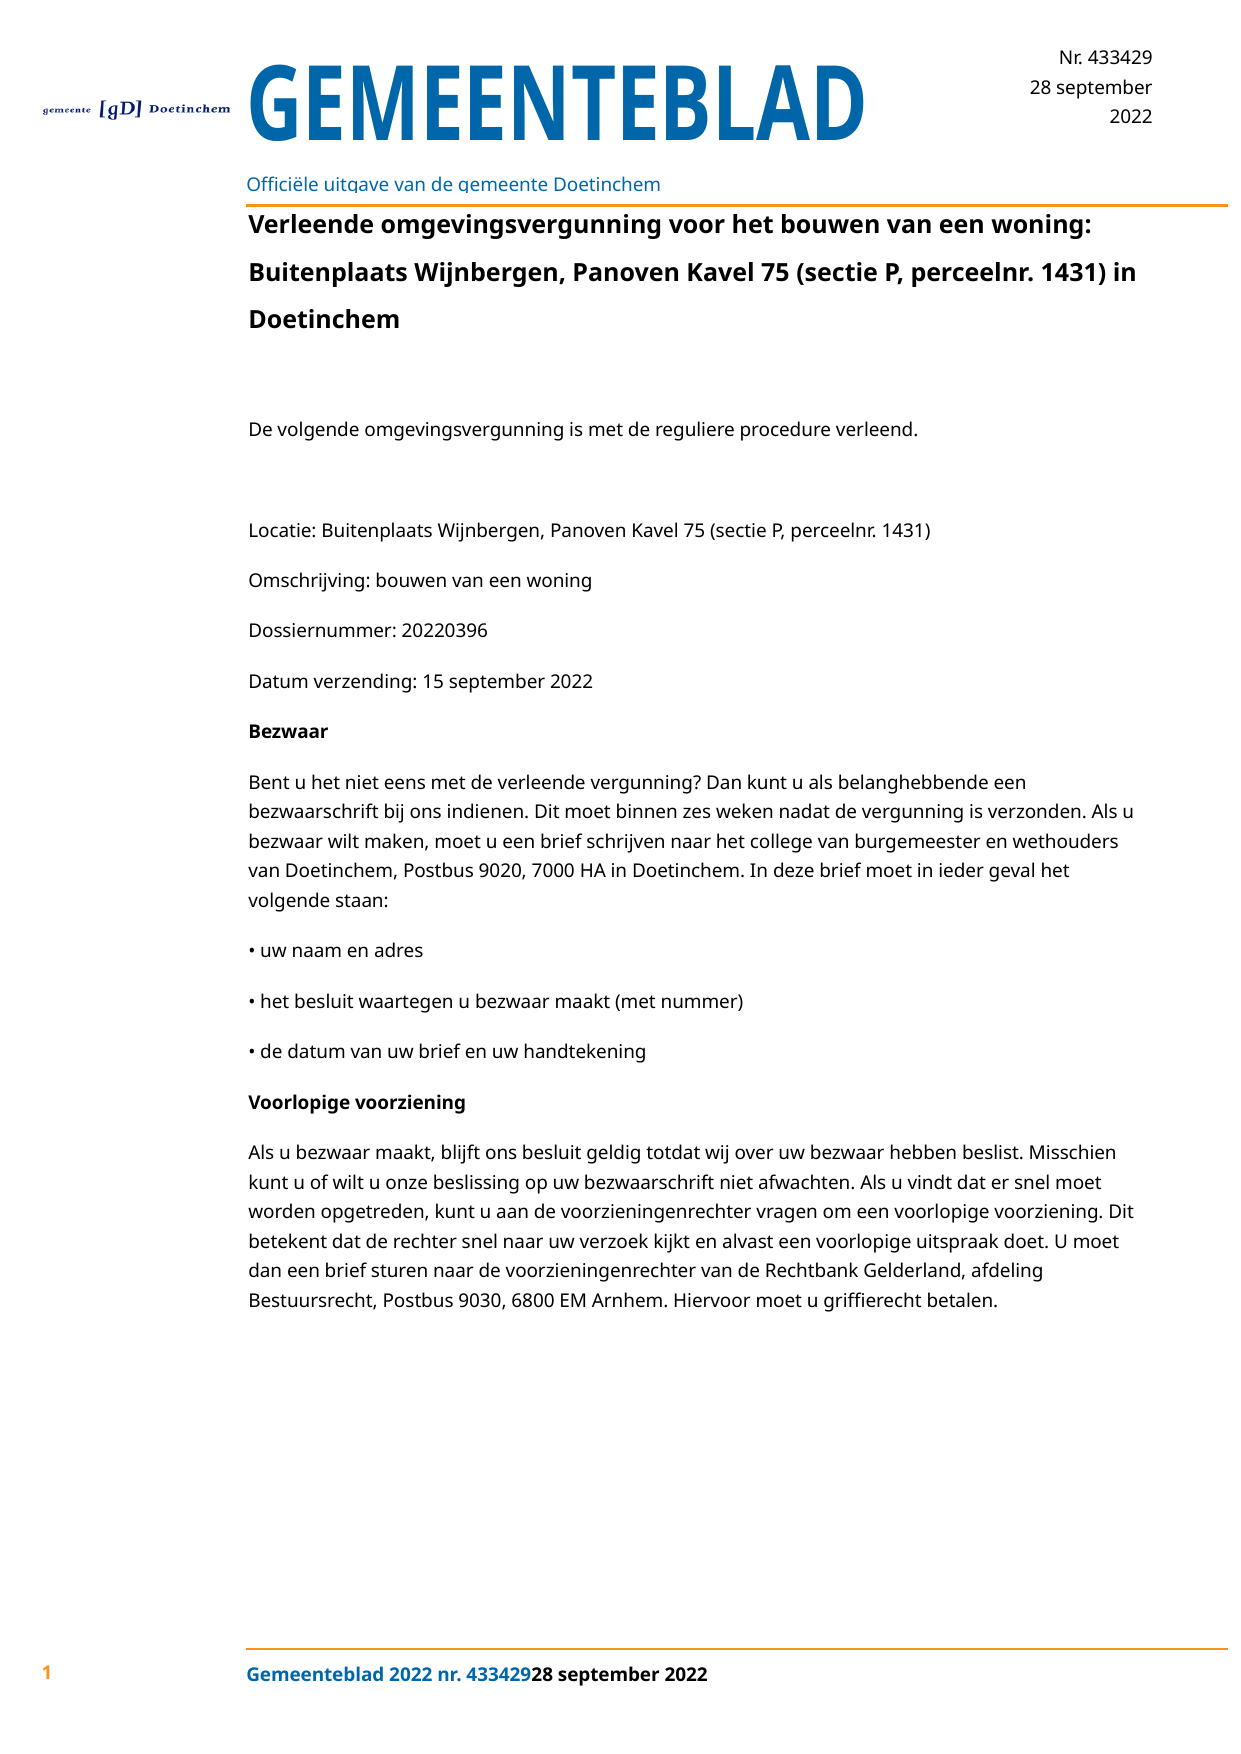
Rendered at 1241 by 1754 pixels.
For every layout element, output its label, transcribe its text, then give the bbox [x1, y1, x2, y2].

picture [41, 47, 231, 172]
text Datum verzending: 15 september 2022 [248, 668, 1152, 694]
text Voorlopige voorziening [248, 1089, 1152, 1114]
text Als u bezwaar maakt, blijft ons besluit geldig totdat wij over uw bezwaar hebben beslist. Misschien kunt u of wilt u onze beslissing op uw bezwaarschrift niet afwachten. Als u vindt dat er snel moet worden opgetreden, kunt u aan de voorzieningenrechter vragen om een voorlopige voorziening. Dit betekent dat de rechter snel naar uw verzoek kijkt en alvast een voorlopige uitspraak doet. U moet dan een brief sturen naar de voorzieningenrechter van de Rechtbank Gelderland, afdeling Bestuursrecht, Postbus 9030, 6800 EM Arnhem. Hiervoor moet u griffierecht betalen. [248, 1139, 1152, 1313]
text • uw naam en adres [248, 938, 1152, 963]
text Bezwaar [248, 718, 1152, 744]
text Locatie: Buitenplaats Wijnbergen, Panoven Kavel 75 (sectie P, perceelnr. 1431) [248, 517, 1152, 542]
text Verleende omgevingsvergunning voor het bouwen van een woning: Buitenplaats Wijnbergen, Panoven Kavel 75 (sectie P, perceelnr. 1431) in Doetinchem [248, 207, 1152, 336]
text Dossiernummer: 20220396 [248, 618, 1152, 643]
text • de datum van uw brief en uw handtekening [248, 1038, 1152, 1064]
text Bent u het niet eens met de verleende vergunning? Dan kunt u als belanghebbende een bezwaarschrift bij ons indienen. Dit moet binnen zes weken nadat de vergunning is verzonden. Als u bezwaar wilt maken, moet u een brief schrijven naar het college van burgemeester en wethouders van Doetinchem, Postbus 9020, 7000 HA in Doetinchem. In deze brief moet in ieder geval het volgende staan: [248, 769, 1152, 913]
text • het besluit waartegen u bezwaar maakt (met nummer) [248, 988, 1152, 1014]
text De volgende omgevingsvergunning is met de reguliere procedure verleend. [248, 416, 1152, 442]
text Omschrijving: bouwen van een woning [248, 567, 1152, 593]
